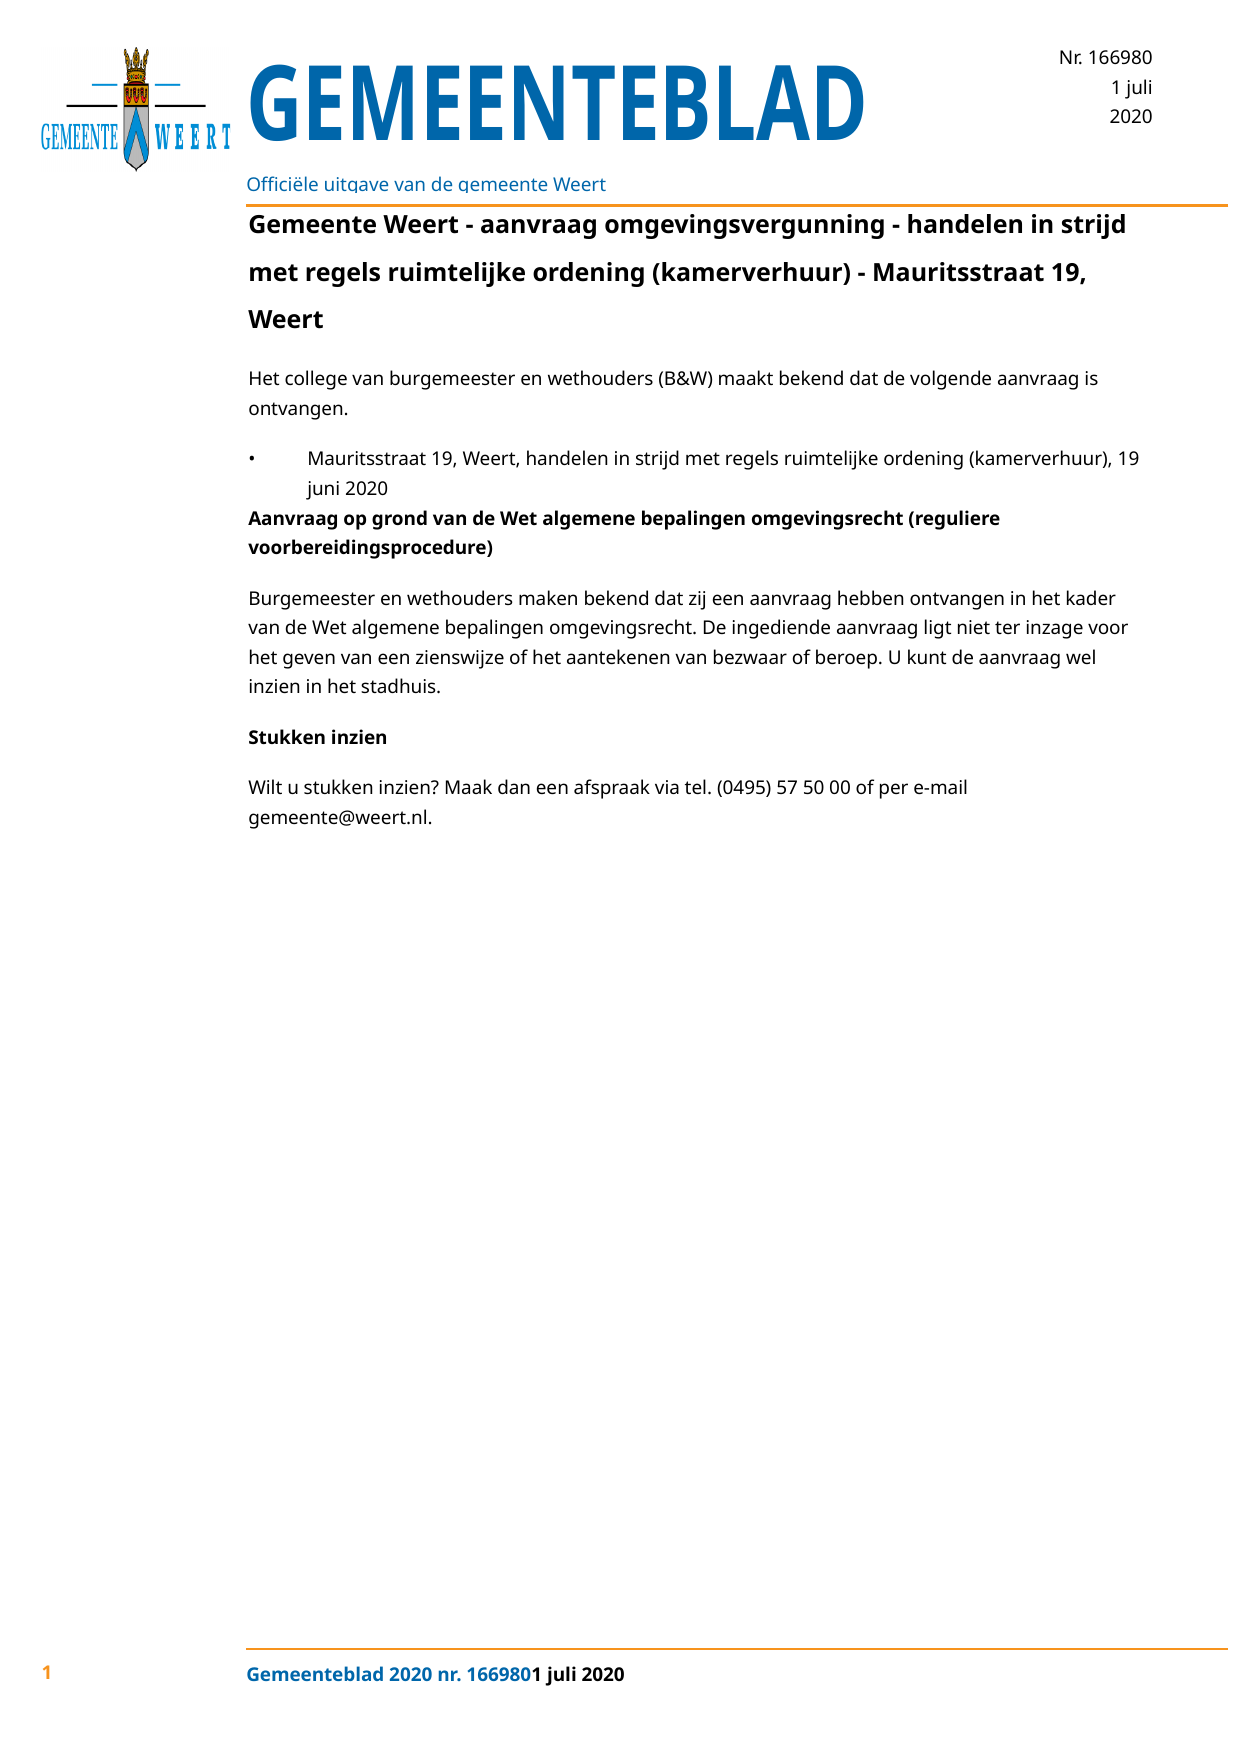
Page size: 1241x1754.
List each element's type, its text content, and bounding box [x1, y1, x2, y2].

text Burgemeester en wethouders maken bekend dat zij een aanvraag hebben ontvangen in het kader van de Wet algemene bepalingen omgevingsrecht. De ingediende aanvraag ligt niet ter inzage voor het geven van een zienswijze of het aantekenen van bezwaar of beroep. U kunt de aanvraag wel inzien in het stadhuis. [248, 585, 1152, 699]
picture [41, 47, 231, 172]
text Wilt u stukken inzien? Maak dan een afspraak via tel. (0495) 57 50 00 of per e-mail gemeente@weert.nl. [248, 774, 1152, 829]
text Stukken inzien [248, 724, 1152, 749]
text Gemeente Weert - aanvraag omgevingsvergunning - handelen in strijd met regels ruimtelijke ordening (kamerverhuur) - Mauritsstraat 19, Weert [248, 207, 1152, 336]
text Aanvraag op grond van de Wet algemene bepalingen omgevingsrecht (reguliere voorbereidingsprocedure) [248, 505, 1152, 560]
list Mauritsstraat 19, Weert, handelen in strijd met regels ruimtelijke ordening (kamerverhuur), 19 juni 2020 [248, 446, 1152, 501]
text Het college van burgemeester en wethouders (B&W) maakt bekend dat de volgende aanvraag is ontvangen. [248, 366, 1152, 421]
